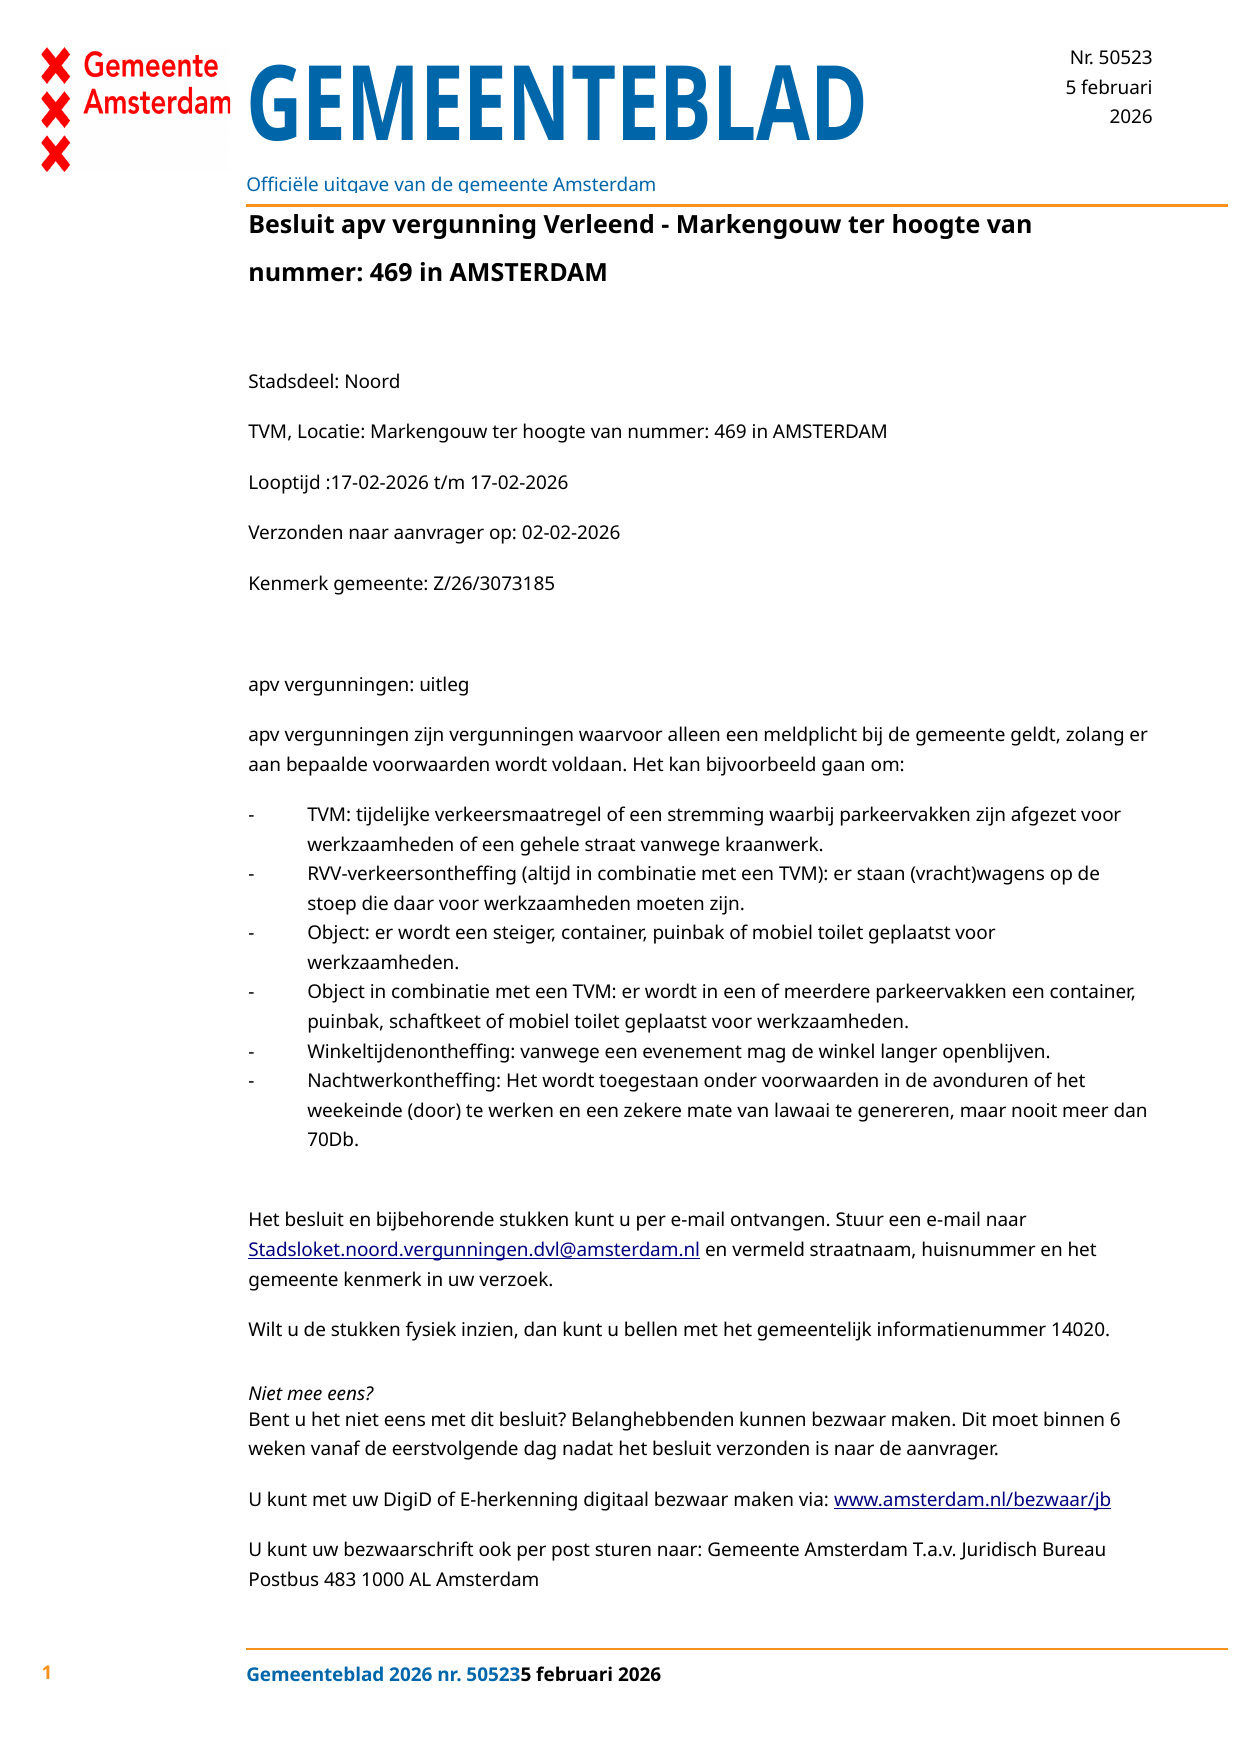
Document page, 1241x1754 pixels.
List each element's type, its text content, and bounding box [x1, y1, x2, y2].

list Winkeltijdenontheffing: vanwege een evenement mag de winkel langer openblijven. [248, 1038, 1152, 1064]
text Verzonden naar aanvrager op: 02-02-2026 [248, 519, 1152, 545]
list Nachtwerkontheffing: Het wordt toegestaan onder voorwaarden in de avonduren of het weekeinde (door) te werken en een zekere mate van lawaai te genereren, maar nooit meer dan 70Db. [248, 1067, 1152, 1152]
list TVM: tijdelijke verkeersmaatregel of een stremming waarbij parkeervakken zijn afgezet voor werkzaamheden of een gehele straat vanwege kraanwerk. [248, 801, 1152, 857]
text Bent u het niet eens met dit besluit? Belanghebbenden kunnen bezwaar maken. Dit moet binnen 6 weken vanaf de eerstvolgende dag nadat het besluit verzonden is naar de aanvrager. [248, 1406, 1152, 1461]
text apv vergunningen: uitleg [248, 671, 1152, 697]
text Het besluit en bijbehorende stukken kunt u per e-mail ontvangen. Stuur een e-mail naar Stadsloket.noord.vergunningen.dvl@amsterdam.nl en vermeld straatnaam, huisnummer en het gemeente kenmerk in uw verzoek. [248, 1207, 1152, 1292]
text Kenmerk gemeente: Z/26/3073185 [248, 570, 1152, 596]
text U kunt met uw DigiD of E-herkenning digitaal bezwaar maken via: www.amsterdam.nl/bezwaar/jb [248, 1486, 1152, 1512]
text Wilt u de stukken fysiek inzien, dan kunt u bellen met het gemeentelijk informatienummer 14020. [248, 1316, 1152, 1342]
picture [41, 47, 231, 172]
text Niet mee eens? [248, 1380, 1152, 1406]
list RVV-verkeersontheffing (altijd in combinatie met een TVM): er staan (vracht)wagens op de stoep die daar voor werkzaamheden moeten zijn. [248, 860, 1152, 916]
text TVM, Locatie: Markengouw ter hoogte van nummer: 469 in AMSTERDAM [248, 419, 1152, 444]
text apv vergunningen zijn vergunningen waarvoor alleen een meldplicht bij de gemeente geldt, zolang er aan bepaalde voorwaarden wordt voldaan. Het kan bijvoorbeeld gaan om: [248, 721, 1152, 777]
text Looptijd :17-02-2026 t/m 17-02-2026 [248, 469, 1152, 495]
text Besluit apv vergunning Verleend - Markengouw ter hoogte van nummer: 469 in AMSTERDAM [248, 207, 1152, 288]
list Object in combinatie met een TVM: er wordt in een of meerdere parkeervakken een container, puinbak, schaftkeet of mobiel toilet geplaatst voor werkzaamheden. [248, 979, 1152, 1034]
text U kunt uw bezwaarschrift ook per post sturen naar: Gemeente Amsterdam T.a.v. Juridisch Bureau Postbus 483 1000 AL Amsterdam [248, 1536, 1152, 1592]
list Object: er wordt een steiger, container, puinbak of mobiel toilet geplaatst voor werkzaamheden. [248, 919, 1152, 975]
text Stadsdeel: Noord [248, 368, 1152, 394]
